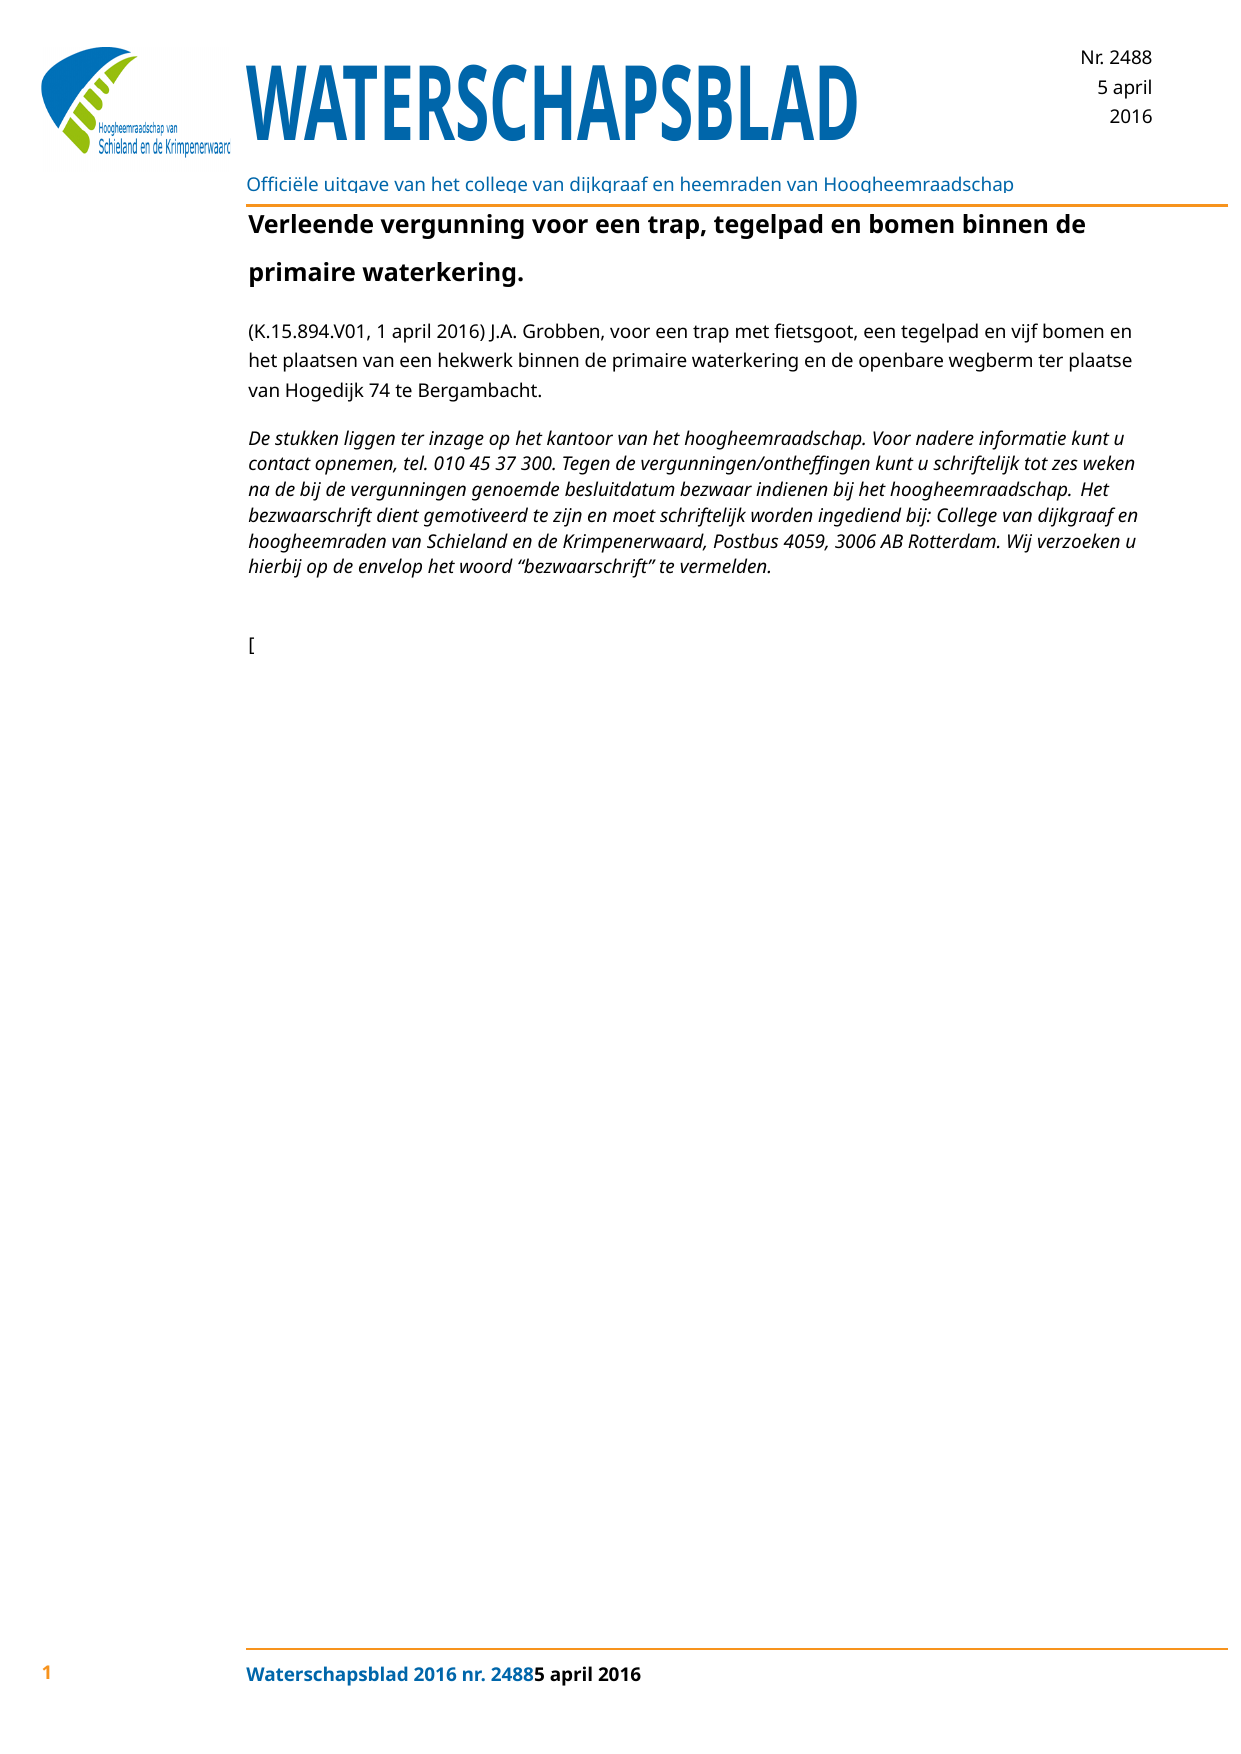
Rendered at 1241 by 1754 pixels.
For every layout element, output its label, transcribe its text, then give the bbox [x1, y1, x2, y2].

text De stukken liggen ter inzage op het kantoor van het hoogheemraadschap. Voor nadere informatie kunt u contact opnemen, tel. 010 45 37 300. Tegen de vergunningen/ontheffingen kunt u schriftelijk tot zes weken na de bij de vergunningen genoemde besluitdatum bezwaar indienen bij het hoogheemraadschap. Het bezwaarschrift dient gemotiveerd te zijn en moet schriftelijk worden ingediend bij: College van dijkgraaf en hoogheemraden van Schieland en de Krimpenerwaard, Postbus 4059, 3006 AB Rotterdam. Wij verzoeken u hierbij op de envelop het woord “bezwaarschrift” te vermelden. [248, 425, 1152, 579]
text (K.15.894.V01, 1 april 2016) J.A. Grobben, voor een trap met fietsgoot, een tegelpad en vijf bomen en het plaatsen van een hekwerk binnen de primaire waterkering en de openbare wegberm ter plaatse van Hogedijk 74 te Bergambacht. [248, 318, 1152, 403]
text [ [248, 631, 1152, 656]
picture [41, 47, 231, 172]
text Verleende vergunning voor een trap, tegelpad en bomen binnen de primaire waterkering. [248, 207, 1152, 288]
